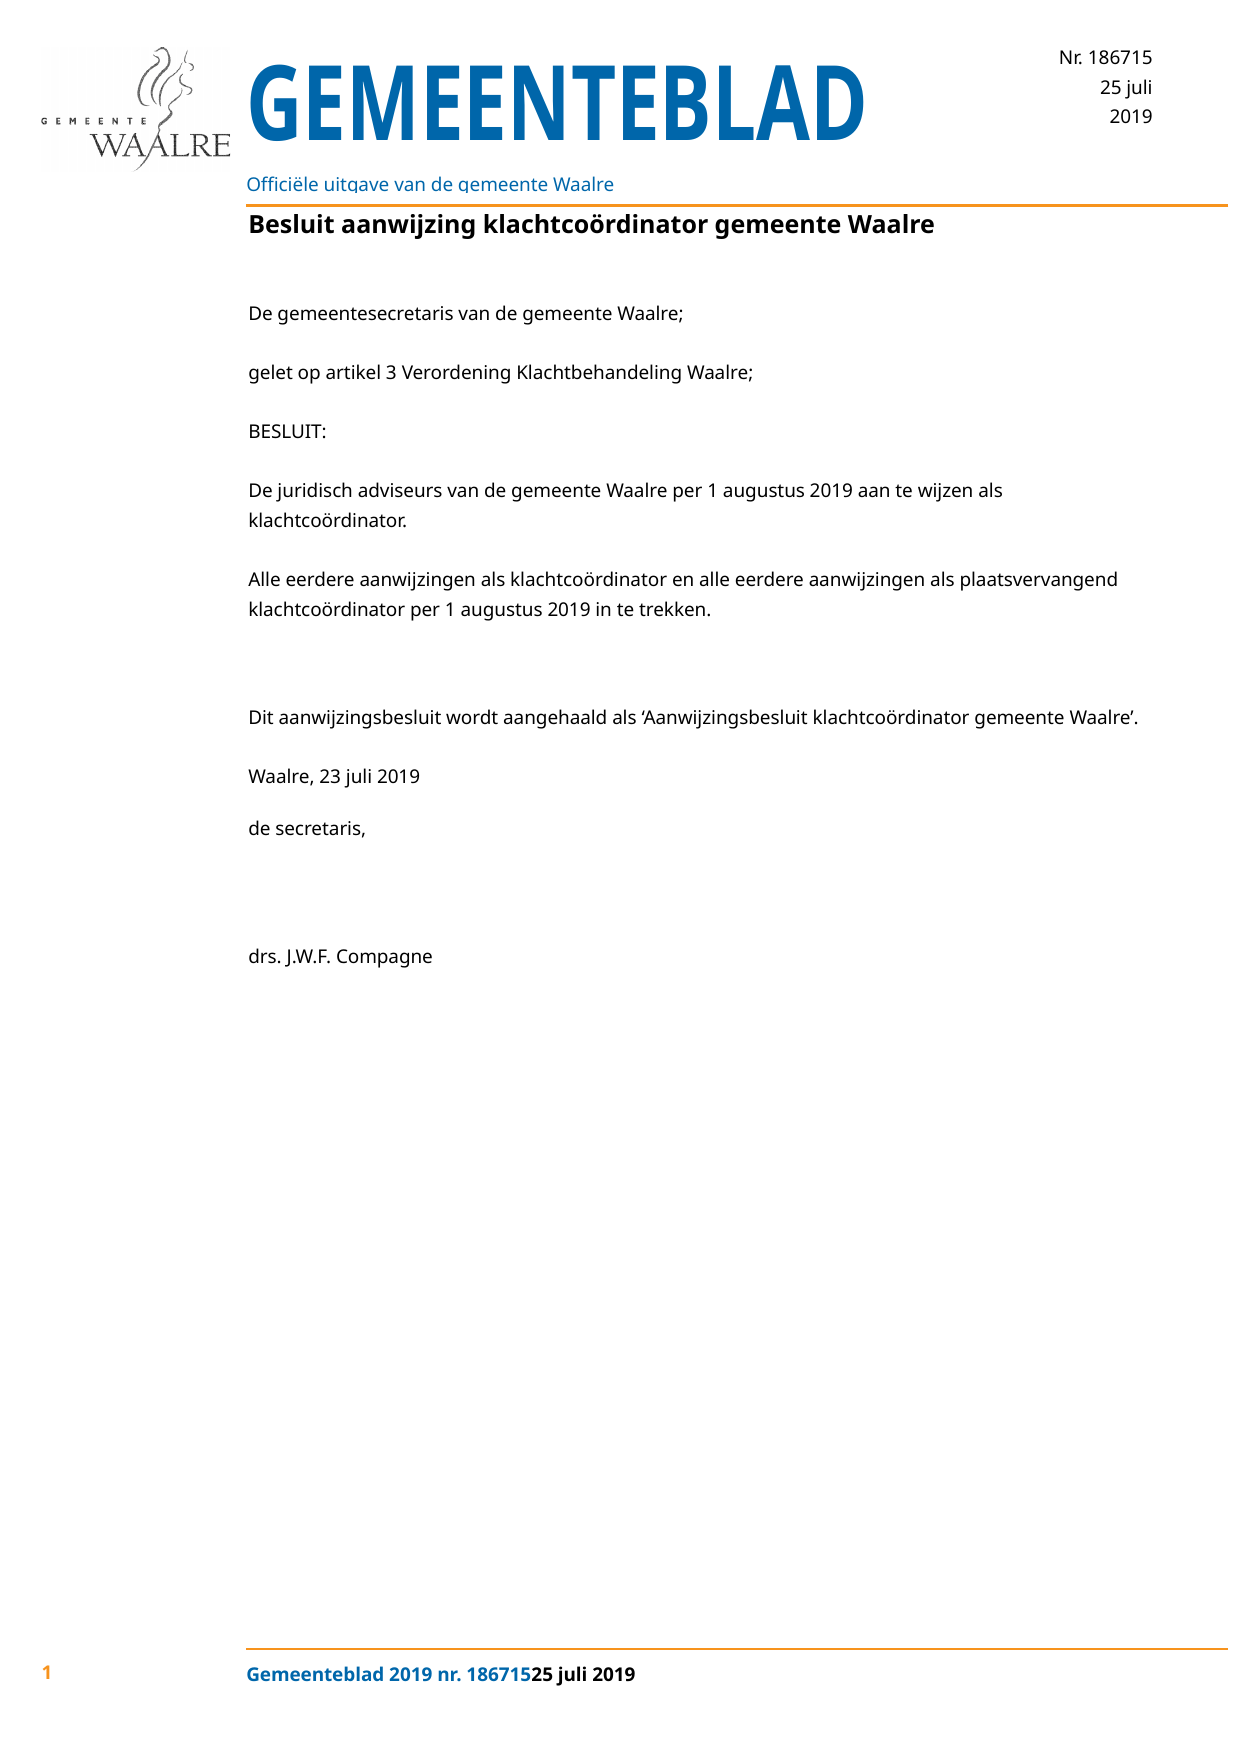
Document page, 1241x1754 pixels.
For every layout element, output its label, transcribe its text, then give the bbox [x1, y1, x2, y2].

text drs. J.W.F. Compagne [248, 943, 1152, 969]
text de secretaris, [248, 815, 1152, 841]
text Dit aanwijzingsbesluit wordt aangehaald als ‘Aanwijzingsbesluit klachtcoördinator gemeente Waalre’. [248, 704, 1152, 730]
text De juridisch adviseurs van de gemeente Waalre per 1 augustus 2019 aan te wijzen als klachtcoördinator. [248, 477, 1152, 533]
text Waalre, 23 juli 2019 [248, 763, 1152, 789]
text BESLUIT: [248, 418, 1152, 444]
picture [41, 47, 231, 172]
text Alle eerdere aanwijzingen als klachtcoördinator en alle eerdere aanwijzingen als plaatsvervangend klachtcoördinator per 1 augustus 2019 in te trekken. [248, 566, 1152, 621]
text De gemeentesecretaris van de gemeente Waalre; [248, 300, 1152, 326]
text gelet op artikel 3 Verordening Klachtbehandeling Waalre; [248, 359, 1152, 385]
text Besluit aanwijzing klachtcoördinator gemeente Waalre [248, 207, 1152, 241]
